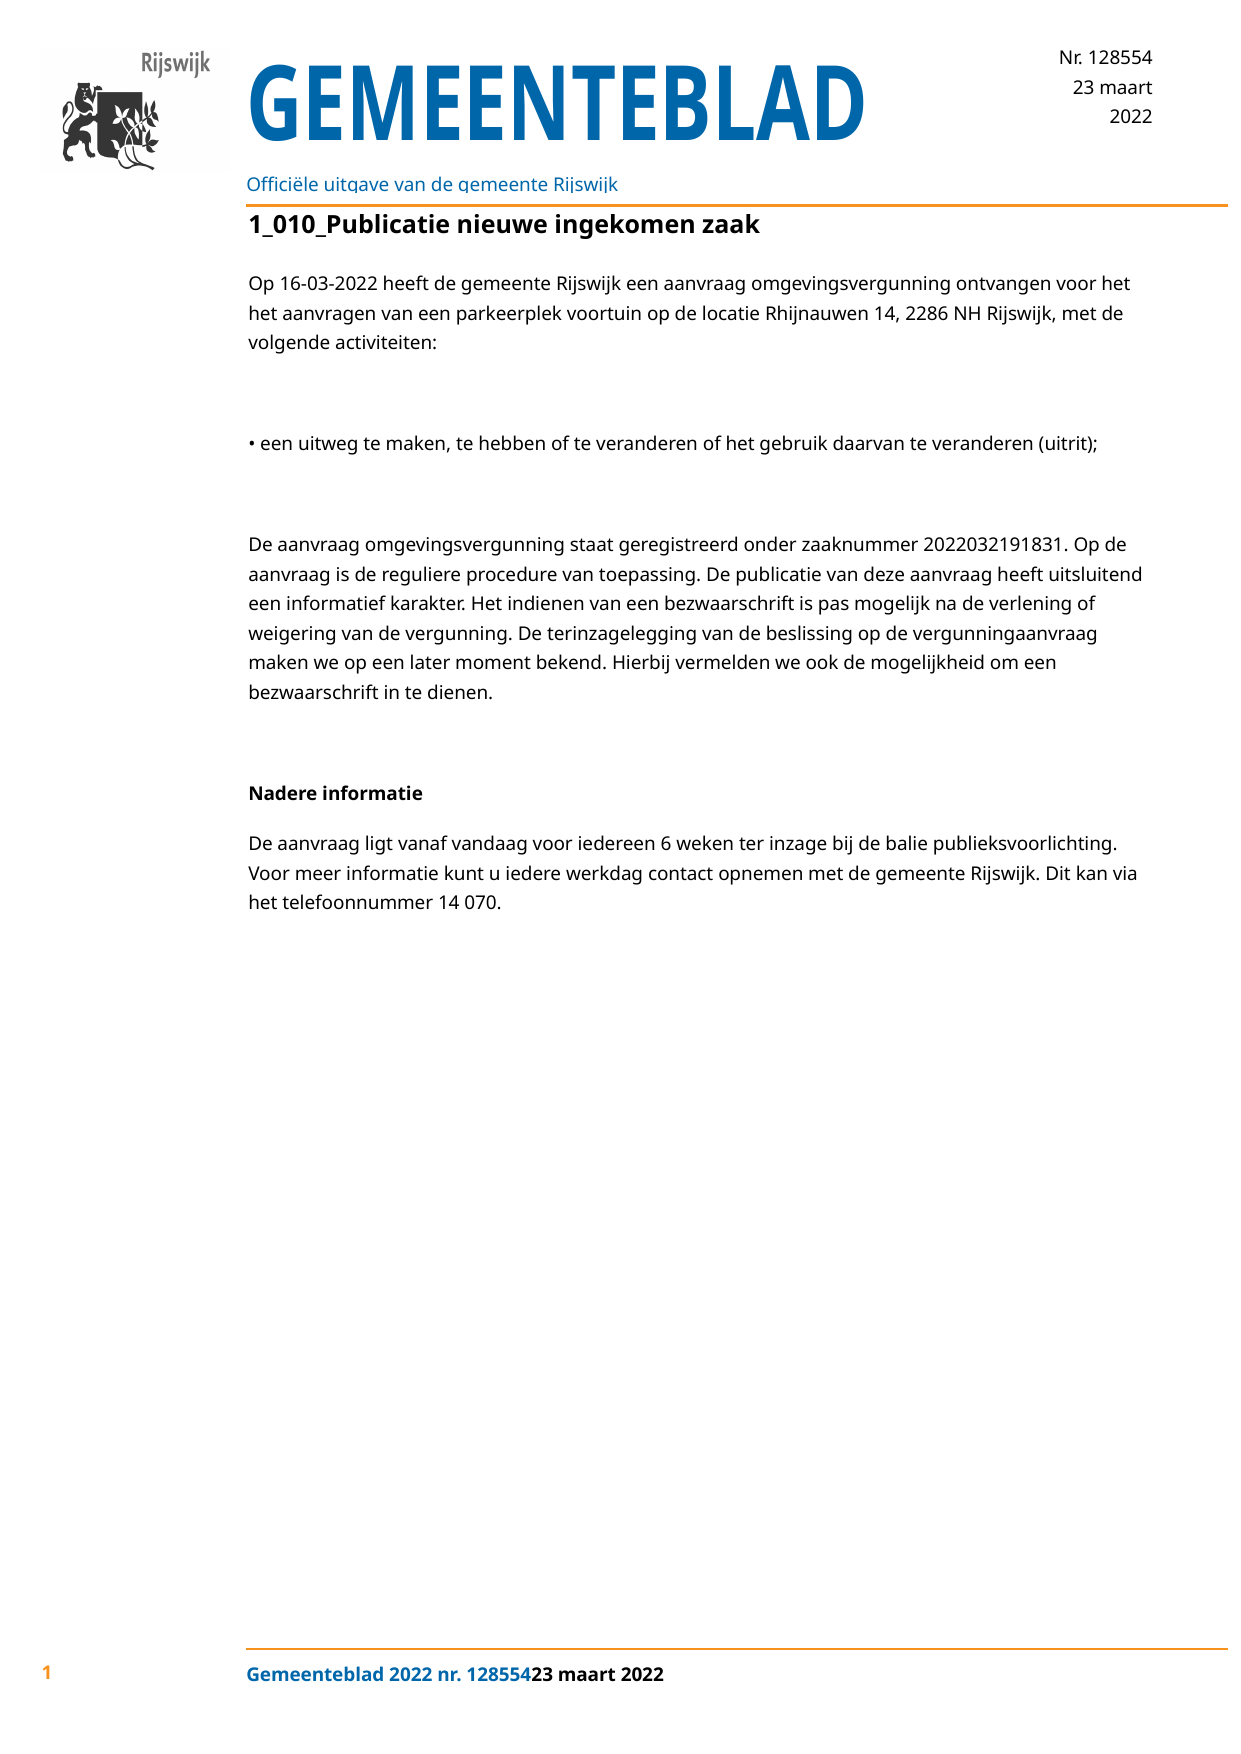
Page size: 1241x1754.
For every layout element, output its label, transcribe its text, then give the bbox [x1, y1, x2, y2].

text 1_010_Publicatie nieuwe ingekomen zaak [248, 207, 1152, 241]
text De aanvraag omgevingsvergunning staat geregistreerd onder zaaknummer 2022032191831. Op de aanvraag is de reguliere procedure van toepassing. De publicatie van deze aanvraag heeft uitsluitend een informatief karakter. Het indienen van een bezwaarschrift is pas mogelijk na de verlening of weigering van de vergunning. De terinzagelegging van de beslissing op de vergunningaanvraag maken we op een later moment bekend. Hierbij vermelden we ook de mogelijkheid om een bezwaarschrift in te dienen. [248, 531, 1152, 705]
text De aanvraag ligt vanaf vandaag voor iedereen 6 weken ter inzage bij de balie publieksvoorlichting. Voor meer informatie kunt u iedere werkdag contact opnemen met de gemeente Rijswijk. Dit kan via het telefoonnummer 14 070. [248, 830, 1152, 915]
text Nadere informatie [248, 780, 1152, 806]
text • een uitweg te maken, te hebben of te veranderen of het gebruik daarvan te veranderen (uitrit); [248, 430, 1152, 456]
text Op 16-03-2022 heeft de gemeente Rijswijk een aanvraag omgevingsvergunning ontvangen voor het het aanvragen van een parkeerplek voortuin op de locatie Rhijnauwen 14, 2286 NH Rijswijk, met de volgende activiteiten: [248, 270, 1152, 355]
picture [41, 47, 231, 172]
